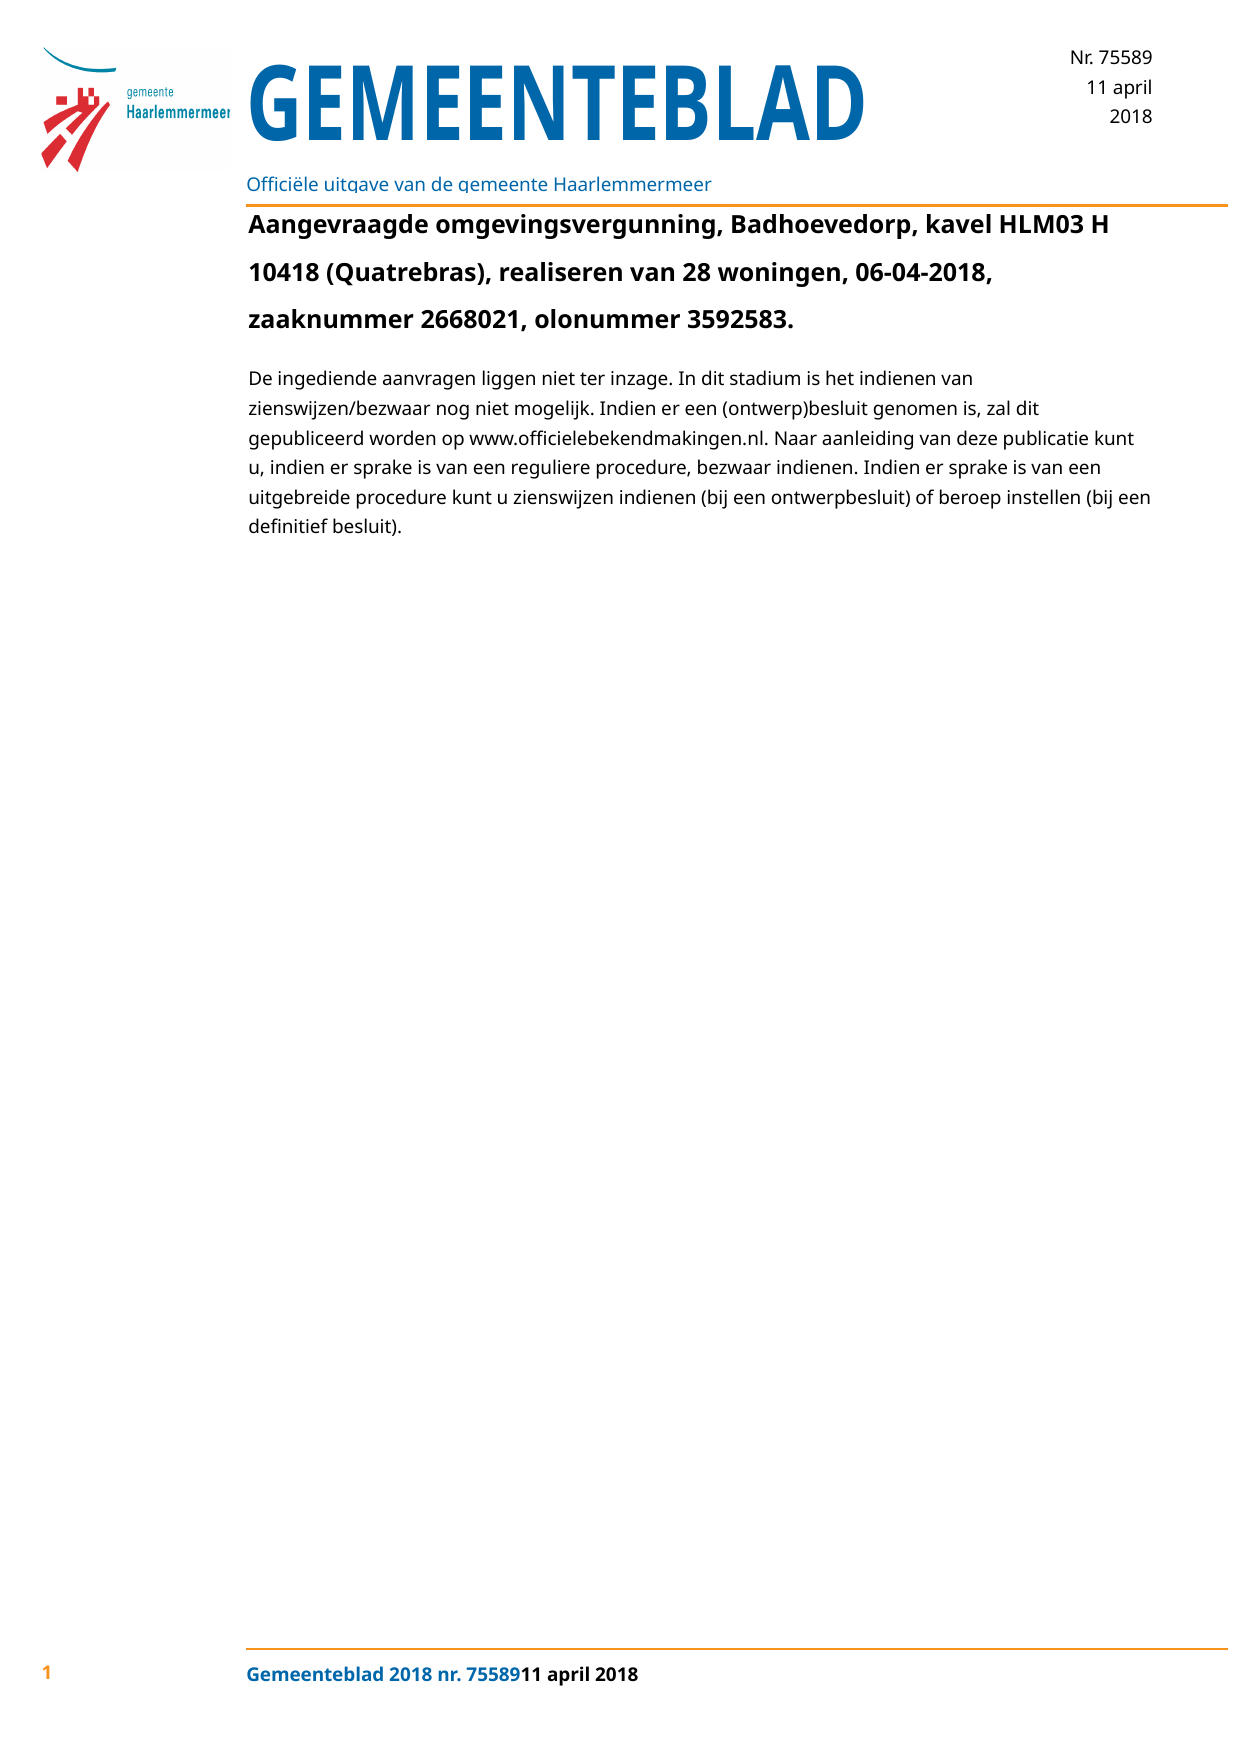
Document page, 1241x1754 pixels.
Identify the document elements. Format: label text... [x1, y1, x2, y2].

text De ingediende aanvragen liggen niet ter inzage. In dit stadium is het indienen van zienswijzen/bezwaar nog niet mogelijk. Indien er een (ontwerp)besluit genomen is, zal dit gepubliceerd worden op www.officielebekendmakingen.nl. Naar aanleiding van deze publicatie kunt u, indien er sprake is van een reguliere procedure, bezwaar indienen. Indien er sprake is van een uitgebreide procedure kunt u zienswijzen indienen (bij een ontwerpbesluit) of beroep instellen (bij een definitief besluit). [248, 366, 1152, 539]
text Aangevraagde omgevingsvergunning, Badhoevedorp, kavel HLM03 H 10418 (Quatrebras), realiseren van 28 woningen, 06-04-2018, zaaknummer 2668021, olonummer 3592583. [248, 207, 1152, 336]
picture [41, 47, 231, 172]
